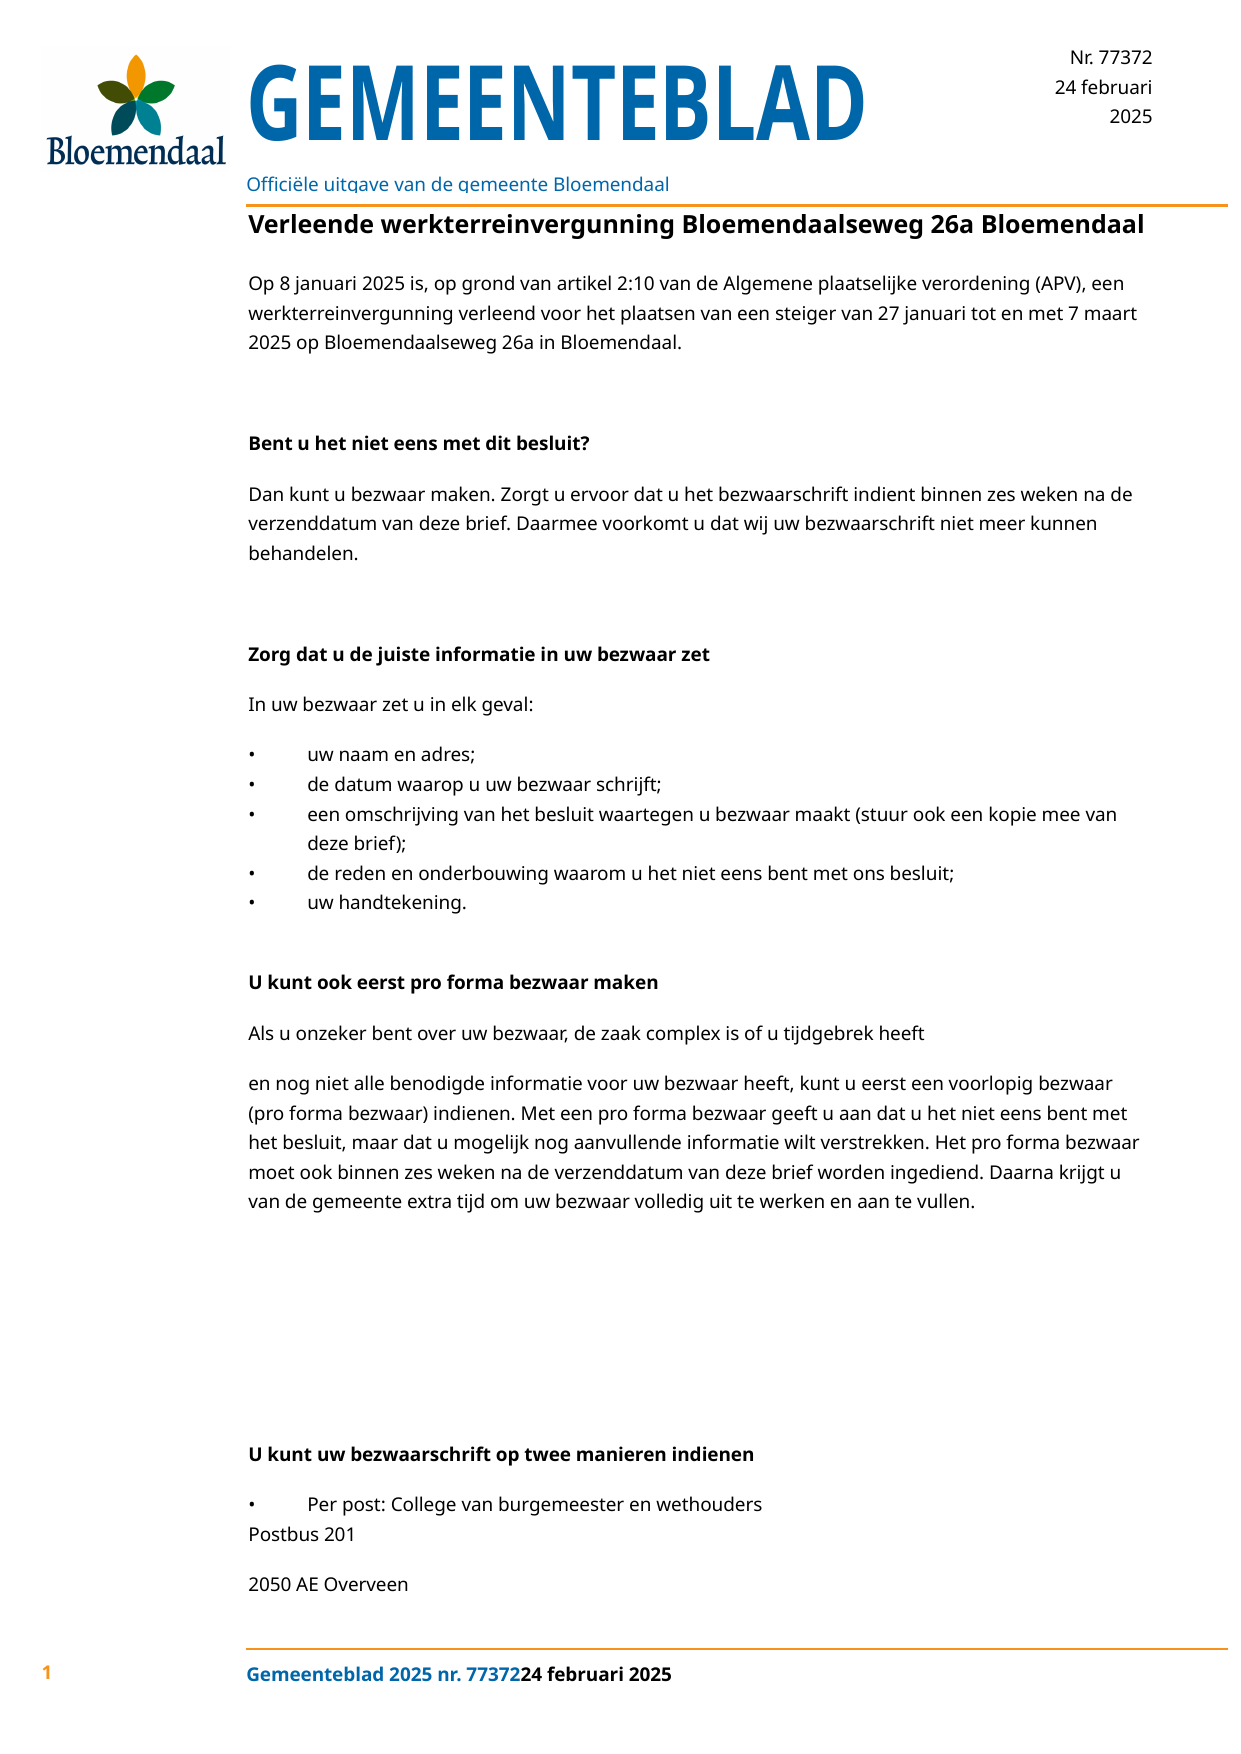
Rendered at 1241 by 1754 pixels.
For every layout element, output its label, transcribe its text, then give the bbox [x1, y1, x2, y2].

list Per post: College van burgemeester en wethouders [248, 1491, 1152, 1517]
text Op 8 januari 2025 is, op grond van artikel 2:10 van de Algemene plaatselijke verordening (APV), een werkterreinvergunning verleend voor het plaatsen van een steiger van 27 januari tot en met 7 maart 2025 op Bloemendaalseweg 26a in Bloemendaal. [248, 270, 1152, 355]
list de datum waarop u uw bezwaar schrijft; [248, 771, 1152, 797]
text U kunt uw bezwaarschrift op twee manieren indienen [248, 1441, 1152, 1466]
picture [41, 47, 231, 172]
text Postbus 201 [248, 1521, 1152, 1546]
text en nog niet alle benodigde informatie voor uw bezwaar heeft, kunt u eerst een voorlopig bezwaar (pro forma bezwaar) indienen. Met een pro forma bezwaar geeft u aan dat u het niet eens bent met het besluit, maar dat u mogelijk nog aanvullende informatie wilt verstrekken. Het pro forma bezwaar moet ook binnen zes weken na de verzenddatum van deze brief worden ingediend. Daarna krijgt u van de gemeente extra tijd om uw bezwaar volledig uit te werken en aan te vullen. [248, 1070, 1152, 1214]
text Verleende werkterreinvergunning Bloemendaalseweg 26a Bloemendaal [248, 207, 1152, 241]
text Als u onzeker bent over uw bezwaar, de zaak complex is of u tijdgebrek heeft [248, 1020, 1152, 1046]
text In uw bezwaar zet u in elk geval: [248, 691, 1152, 717]
text Zorg dat u de juiste informatie in uw bezwaar zet [248, 641, 1152, 666]
list uw handtekening. [248, 889, 1152, 915]
list de reden en onderbouwing waarom u het niet eens bent met ons besluit; [248, 860, 1152, 886]
text Bent u het niet eens met dit besluit? [248, 430, 1152, 456]
text U kunt ook eerst pro forma bezwaar maken [248, 969, 1152, 995]
text 2050 AE Overveen [248, 1571, 1152, 1597]
list een omschrijving van het besluit waartegen u bezwaar maakt (stuur ook een kopie mee van deze brief); [248, 801, 1152, 856]
list uw naam en adres; [248, 742, 1152, 767]
text Dan kunt u bezwaar maken. Zorgt u ervoor dat u het bezwaarschrift indient binnen zes weken na de verzenddatum van deze brief. Daarmee voorkomt u dat wij uw bezwaarschrift niet meer kunnen behandelen. [248, 481, 1152, 566]
